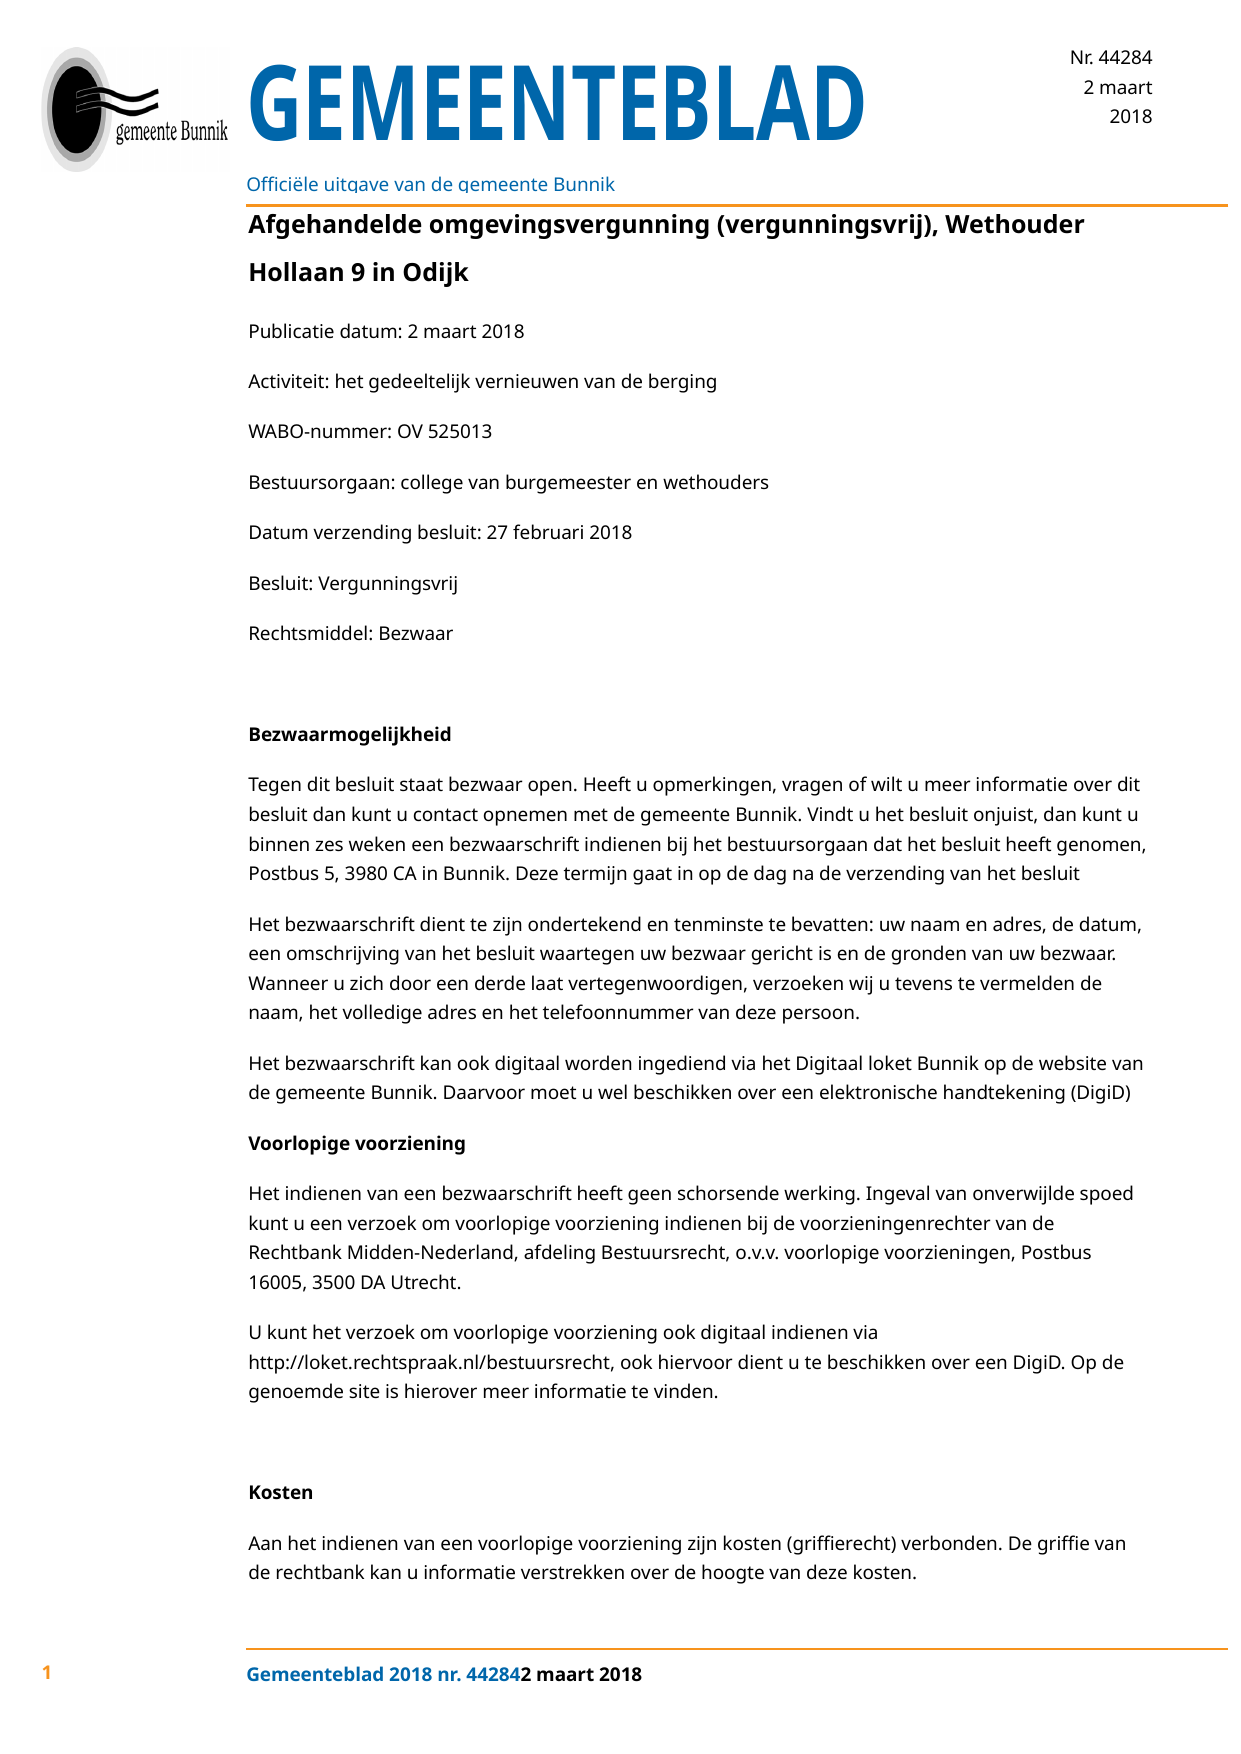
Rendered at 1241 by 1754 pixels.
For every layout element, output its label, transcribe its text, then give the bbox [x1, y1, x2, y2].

text Bestuursorgaan: college van burgemeester en wethouders [248, 469, 1152, 495]
text Publicatie datum: 2 maart 2018 [248, 318, 1152, 344]
text Het bezwaarschrift dient te zijn ondertekend en tenminste te bevatten: uw naam en adres, de datum, een omschrijving van het besluit waartegen uw bezwaar gericht is en de gronden van uw bezwaar. Wanneer u zich door een derde laat vertegenwoordigen, verzoeken wij u tevens te vermelden de naam, het volledige adres en het telefoonnummer van deze persoon. [248, 911, 1152, 1025]
text Activiteit: het gedeeltelijk vernieuwen van de berging [248, 368, 1152, 394]
text Voorlopige voorziening [248, 1130, 1152, 1156]
text WABO-nummer: OV 525013 [248, 419, 1152, 444]
text Bezwaarmogelijkheid [248, 721, 1152, 747]
text Het indienen van een bezwaarschrift heeft geen schorsende werking. Ingeval van onverwijlde spoed kunt u een verzoek om voorlopige voorziening indienen bij de voorzieningenrechter van de Rechtbank Midden-Nederland, afdeling Bestuursrecht, o.v.v. voorlopige voorzieningen, Postbus 16005, 3500 DA Utrecht. [248, 1180, 1152, 1295]
text Afgehandelde omgevingsvergunning (vergunningsvrij), Wethouder Hollaan 9 in Odijk [248, 207, 1152, 288]
text Aan het indienen van een voorlopige voorziening zijn kosten (griffierecht) verbonden. De griffie van de rechtbank kan u informatie verstrekken over de hoogte van deze kosten. [248, 1530, 1152, 1585]
text Tegen dit besluit staat bezwaar open. Heeft u opmerkingen, vragen of wilt u meer informatie over dit besluit dan kunt u contact opnemen met de gemeente Bunnik. Vindt u het besluit onjuist, dan kunt u binnen zes weken een bezwaarschrift indienen bij het bestuursorgaan dat het besluit heeft genomen, Postbus 5, 3980 CA in Bunnik. Deze termijn gaat in op de dag na de verzending van het besluit [248, 772, 1152, 886]
text Het bezwaarschrift kan ook digitaal worden ingediend via het Digitaal loket Bunnik op de website van de gemeente Bunnik. Daarvoor moet u wel beschikken over een elektronische handtekening (DigiD) [248, 1050, 1152, 1105]
text Kosten [248, 1479, 1152, 1505]
text Datum verzending besluit: 27 februari 2018 [248, 519, 1152, 545]
text U kunt het verzoek om voorlopige voorziening ook digitaal indienen via http://loket.rechtspraak.nl/bestuursrecht, ook hiervoor dient u te beschikken over een DigiD. Op de genoemde site is hierover meer informatie te vinden. [248, 1319, 1152, 1404]
text Rechtsmiddel: Bezwaar [248, 620, 1152, 646]
text Besluit: Vergunningsvrij [248, 570, 1152, 596]
picture [41, 47, 231, 172]
